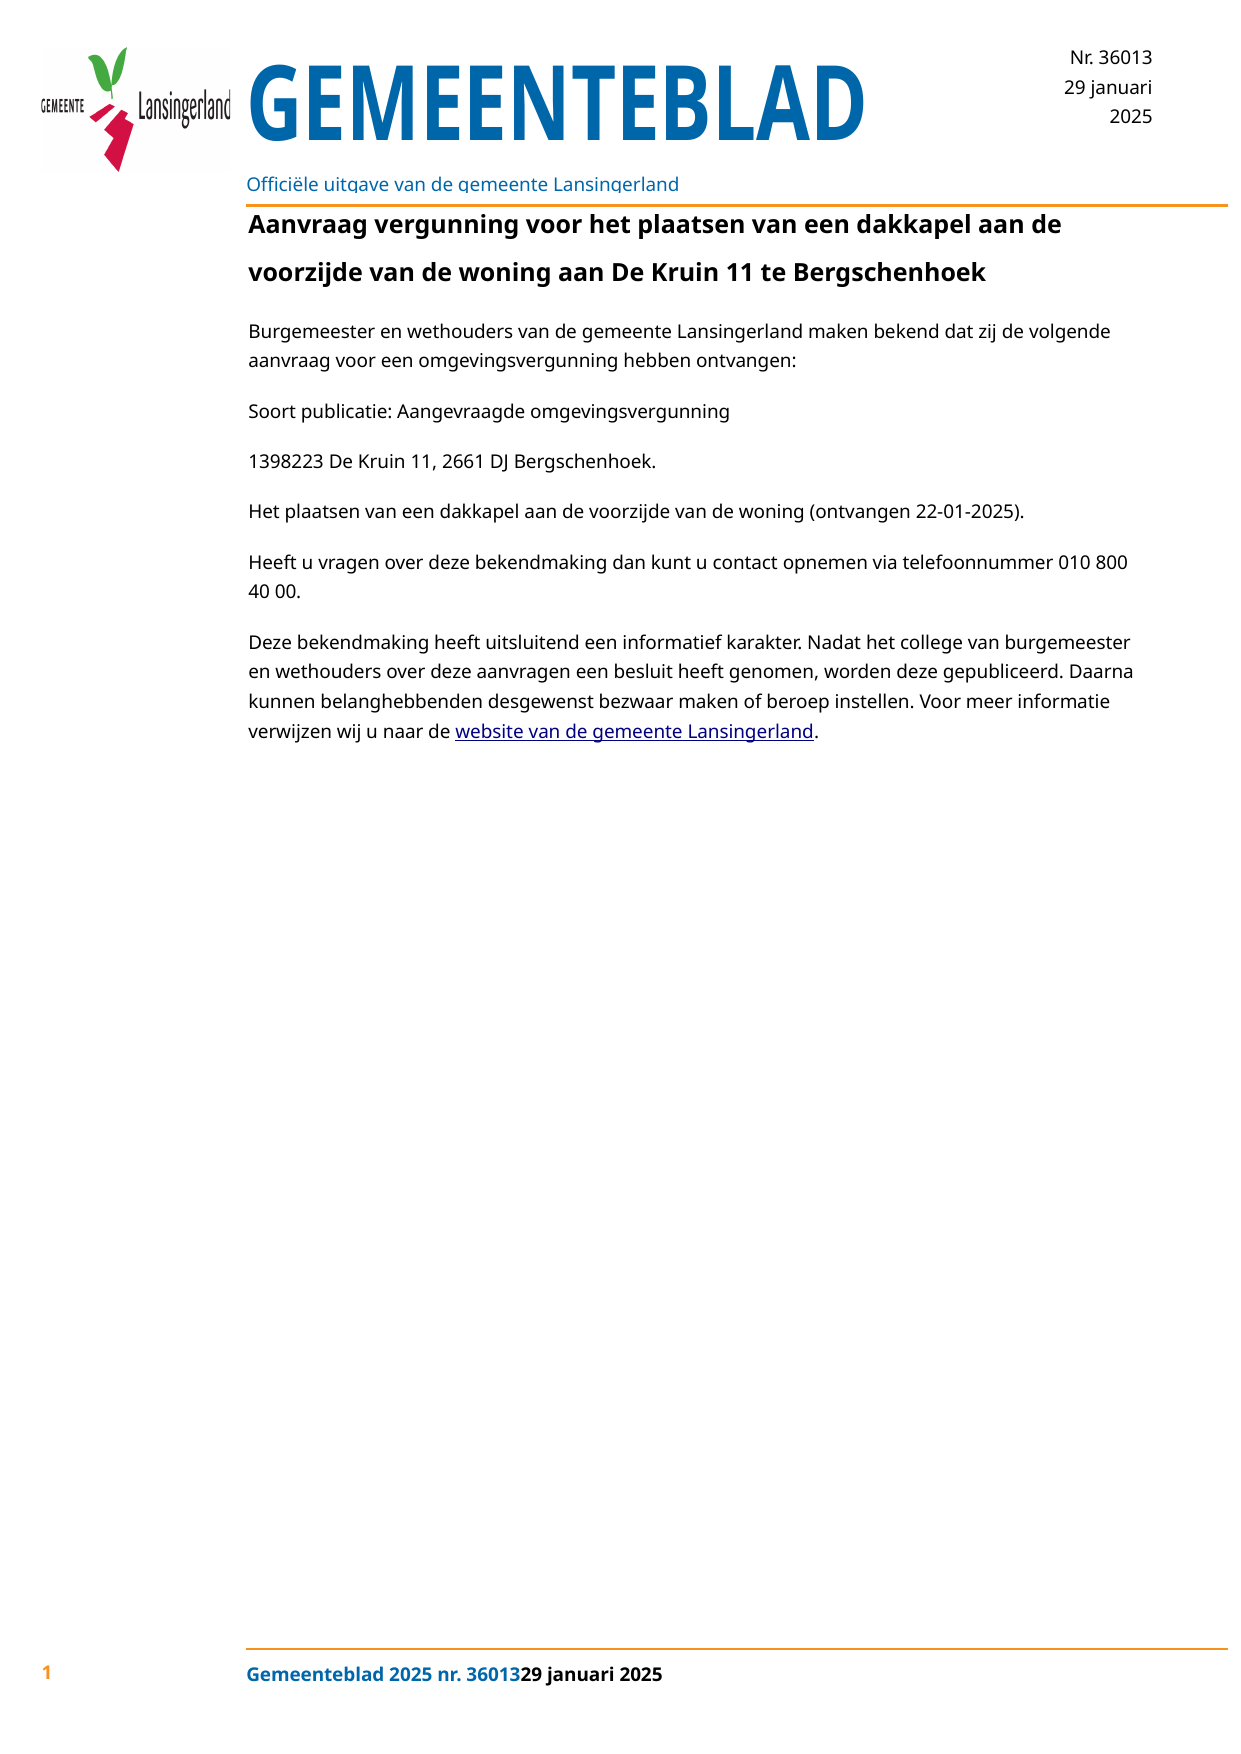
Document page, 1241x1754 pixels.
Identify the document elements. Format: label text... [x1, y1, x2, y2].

text Het plaatsen van een dakkapel aan de voorzijde van de woning (ontvangen 22-01-2025). [248, 499, 1152, 524]
text Deze bekendmaking heeft uitsluitend een informatief karakter. Nadat het college van burgemeester en wethouders over deze aanvragen een besluit heeft genomen, worden deze gepubliceerd. Daarna kunnen belanghebbenden desgewenst bezwaar maken of beroep instellen. Voor meer informatie verwijzen wij u naar de website van de gemeente Lansingerland. [248, 629, 1152, 744]
text Heeft u vragen over deze bekendmaking dan kunt u contact opnemen via telefoonnummer 010 800 40 00. [248, 549, 1152, 604]
text Aanvraag vergunning voor het plaatsen van een dakkapel aan de voorzijde van de woning aan De Kruin 11 te Bergschenhoek [248, 207, 1152, 288]
text Soort publicatie: Aangevraagde omgevingsvergunning [248, 398, 1152, 424]
text 1398223 De Kruin 11, 2661 DJ Bergschenhoek. [248, 448, 1152, 474]
text Burgemeester en wethouders van de gemeente Lansingerland maken bekend dat zij de volgende aanvraag voor een omgevingsvergunning hebben ontvangen: [248, 318, 1152, 373]
picture [41, 47, 231, 172]
